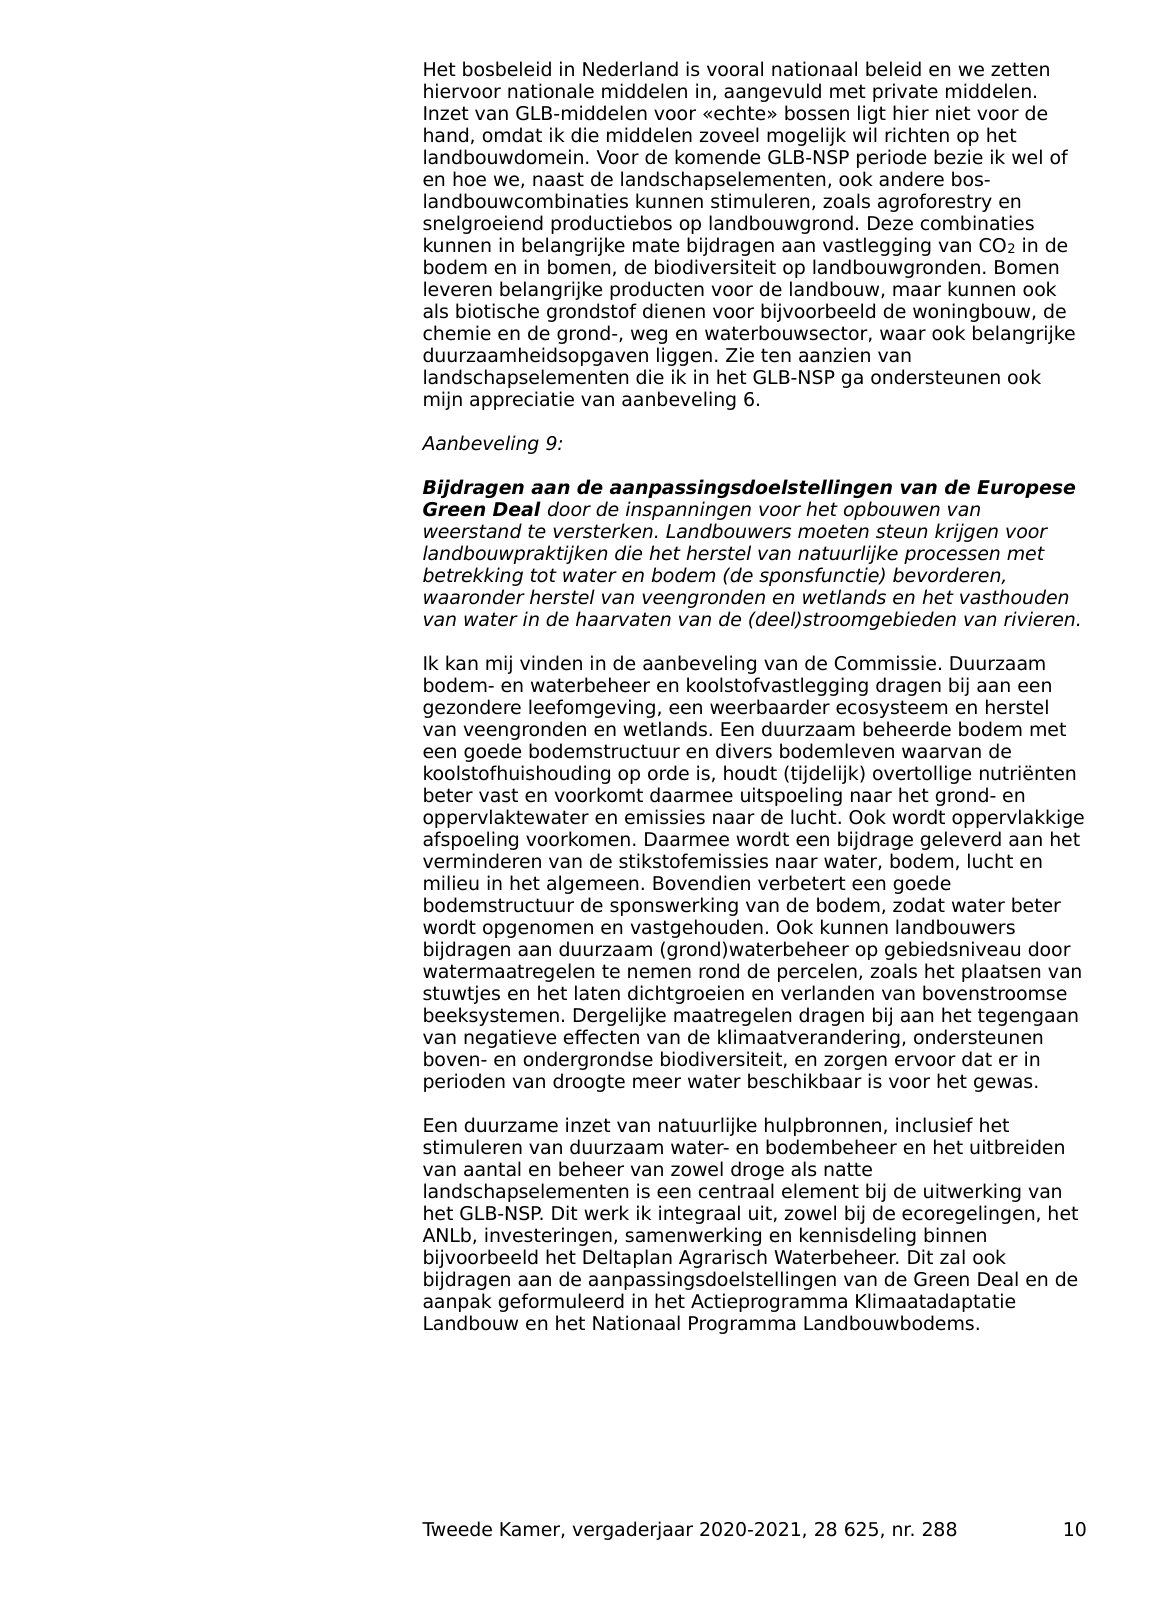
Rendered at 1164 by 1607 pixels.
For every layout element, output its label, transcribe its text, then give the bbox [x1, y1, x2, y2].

subtitle Aanbeveling 9: [422, 433, 1087, 455]
text Bijdragen aan de aanpassingsdoelstellingen van de Europese Green Deal door de inspanningen voor het opbouwen van weerstand te versterken. Landbouwers moeten steun krijgen voor landbouwpraktijken die het herstel van natuurlijke processen met betrekking tot water en bodem (de sponsfunctie) bevorderen, waaronder herstel van veengronden en wetlands en het vasthouden van water in de haarvaten van de (deel)stroomgebieden van rivieren. [422, 477, 1087, 631]
text Een duurzame inzet van natuurlijke hulpbronnen, inclusief het stimuleren van duurzaam water- en bodembeheer en het uitbreiden van aantal en beheer van zowel droge als natte landschapselementen is een centraal element bij de uitwerking van het GLB-NSP. Dit werk ik integraal uit, zowel bij de ecoregelingen, het ANLb, investeringen, samenwerking en kennisdeling binnen bijvoorbeeld het Deltaplan Agrarisch Waterbeheer. Dit zal ook bijdragen aan de aanpassingsdoelstellingen van de Green Deal en de aanpak geformuleerd in het Actieprogramma Klimaatadaptatie Landbouw en het Nationaal Programma Landbouwbodems. [422, 1115, 1087, 1335]
text Het bosbeleid in Nederland is vooral nationaal beleid en we zetten hiervoor nationale middelen in, aangevuld met private middelen. Inzet van GLB-middelen voor «echte» bossen ligt hier niet voor de hand, omdat ik die middelen zoveel mogelijk wil richten op het landbouwdomein. Voor de komende GLB-NSP periode bezie ik wel of en hoe we, naast de landschapselementen, ook andere bos-landbouwcombinaties kunnen stimuleren, zoals agroforestry en snelgroeiend productiebos op landbouwgrond. Deze combinaties kunnen in belangrijke mate bijdragen aan vastlegging van CO2 in de bodem en in bomen, de biodiversiteit op landbouwgronden. Bomen leveren belangrijke producten voor de landbouw, maar kunnen ook als biotische grondstof dienen voor bijvoorbeeld de woningbouw, de chemie en de grond-, weg en waterbouwsector, waar ook belangrijke duurzaamheidsopgaven liggen. Zie ten aanzien van landschapselementen die ik in het GLB-NSP ga ondersteunen ook mijn appreciatie van aanbeveling 6. [422, 59, 1087, 411]
text Ik kan mij vinden in de aanbeveling van de Commissie. Duurzaam bodem- en waterbeheer en koolstofvastlegging dragen bij aan een gezondere leefomgeving, een weerbaarder ecosysteem en herstel van veengronden en wetlands. Een duurzaam beheerde bodem met een goede bodemstructuur en divers bodemleven waarvan de koolstofhuishouding op orde is, houdt (tijdelijk) overtollige nutriënten beter vast en voorkomt daarmee uitspoeling naar het grond- en oppervlaktewater en emissies naar de lucht. Ook wordt oppervlakkige afspoeling voorkomen. Daarmee wordt een bijdrage geleverd aan het verminderen van de stikstofemissies naar water, bodem, lucht en milieu in het algemeen. Bovendien verbetert een goede bodemstructuur de sponswerking van de bodem, zodat water beter wordt opgenomen en vastgehouden. Ook kunnen landbouwers bijdragen aan duurzaam (grond)waterbeheer op gebiedsniveau door watermaatregelen te nemen rond de percelen, zoals het plaatsen van stuwtjes en het laten dichtgroeien en verlanden van bovenstroomse beeksystemen. Dergelijke maatregelen dragen bij aan het tegengaan van negatieve effecten van de klimaatverandering, ondersteunen boven- en ondergrondse biodiversiteit, en zorgen ervoor dat er in perioden van droogte meer water beschikbaar is voor het gewas. [422, 653, 1087, 1093]
